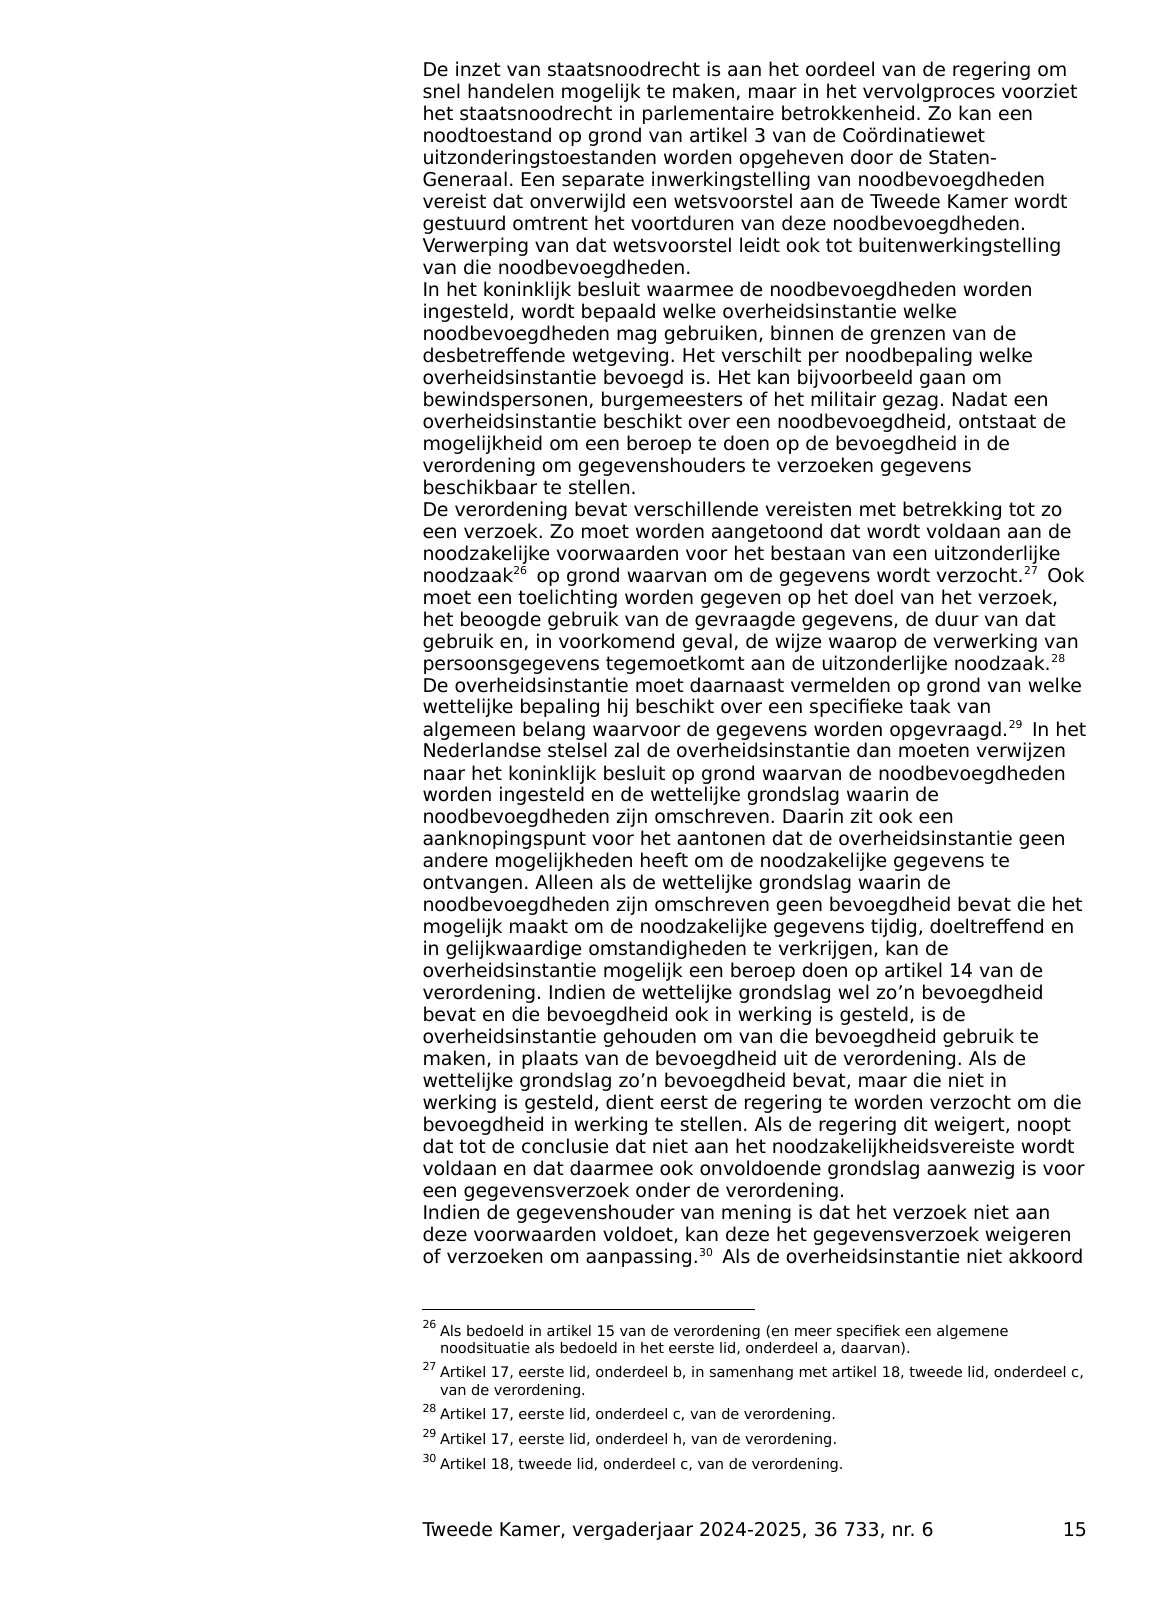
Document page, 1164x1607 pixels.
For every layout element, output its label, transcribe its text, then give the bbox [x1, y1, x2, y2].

text De inzet van staatsnoodrecht is aan het oordeel van de regering om snel handelen mogelijk te maken, maar in het vervolgproces voorziet het staatsnoodrecht in parlementaire betrokkenheid. Zo kan een noodtoestand op grond van artikel 3 van de Coördinatiewet uitzonderingstoestanden worden opgeheven door de Staten-Generaal. Een separate inwerkingstelling van noodbevoegdheden vereist dat onverwijld een wetsvoorstel aan de Tweede Kamer wordt gestuurd omtrent het voortduren van deze noodbevoegdheden. Verwerping van dat wetsvoorstel leidt ook tot buitenwerkingstelling van die noodbevoegdheden. [422, 59, 1087, 279]
text Indien de gegevenshouder van mening is dat het verzoek niet aan deze voorwaarden voldoet, kan deze het gegevensverzoek weigeren of verzoeken om aanpassing. Als de overheidsinstantie niet akkoord [422, 1202, 1087, 1268]
text De overheidsinstantie moet daarnaast vermelden op grond van welke wettelijke bepaling hij beschikt over een specifieke taak van algemeen belang waarvoor de gegevens worden opgevraagd. In het Nederlandse stelsel zal de overheidsinstantie dan moeten verwijzen naar het koninklijk besluit op grond waarvan de noodbevoegdheden worden ingesteld en de wettelijke grondslag waarin de noodbevoegdheden zijn omschreven. Daarin zit ook een aanknopingspunt voor het aantonen dat de overheidsinstantie geen andere mogelijkheden heeft om de noodzakelijke gegevens te ontvangen. Alleen als de wettelijke grondslag waarin de noodbevoegdheden zijn omschreven geen bevoegdheid bevat die het mogelijk maakt om de noodzakelijke gegevens tijdig, doeltreffend en in gelijkwaardige omstandigheden te verkrijgen, kan de overheidsinstantie mogelijk een beroep doen op artikel 14 van de verordening. Indien de wettelijke grondslag wel zo’n bevoegdheid bevat en die bevoegdheid ook in werking is gesteld, is de overheidsinstantie gehouden om van die bevoegdheid gebruik te maken, in plaats van de bevoegdheid uit de verordening. Als de wettelijke grondslag zo’n bevoegdheid bevat, maar die niet in werking is gesteld, dient eerst de regering te worden verzocht om die bevoegdheid in werking te stellen. Als de regering dit weigert, noopt dat tot de conclusie dat niet aan het noodzakelijkheidsvereiste wordt voldaan en dat daarmee ook onvoldoende grondslag aanwezig is voor een gegevensverzoek onder de verordening. [422, 674, 1087, 1202]
text Artikel 17, eerste lid, onderdeel b, in samenhang met artikel 18, tweede lid, onderdeel c, van de verordening. [422, 1360, 1087, 1399]
text De verordening bevat verschillende vereisten met betrekking tot zo een verzoek. Zo moet worden aangetoond dat wordt voldaan aan de noodzakelijke voorwaarden voor het bestaan van een uitzonderlijke noodzaak op grond waarvan om de gegevens wordt verzocht. Ook moet een toelichting worden gegeven op het doel van het verzoek, het beoogde gebruik van de gevraagde gegevens, de duur van dat gebruik en, in voorkomend geval, de wijze waarop de verwerking van persoonsgegevens tegemoetkomt aan de uitzonderlijke noodzaak. [422, 499, 1087, 674]
text Artikel 18, tweede lid, onderdeel c, van de verordening. [422, 1452, 1087, 1474]
text Artikel 17, eerste lid, onderdeel h, van de verordening. [422, 1427, 1087, 1449]
text Artikel 17, eerste lid, onderdeel c, van de verordening. [422, 1402, 1087, 1424]
text Als bedoeld in artikel 15 van de verordening (en meer specifiek een algemene noodsituatie als bedoeld in het eerste lid, onderdeel a, daarvan). [422, 1318, 1087, 1357]
text In het koninklijk besluit waarmee de noodbevoegdheden worden ingesteld, wordt bepaald welke overheidsinstantie welke noodbevoegdheden mag gebruiken, binnen de grenzen van de desbetreffende wetgeving. Het verschilt per noodbepaling welke overheidsinstantie bevoegd is. Het kan bijvoorbeeld gaan om bewindspersonen, burgemeesters of het militair gezag. Nadat een overheidsinstantie beschikt over een noodbevoegdheid, ontstaat de mogelijkheid om een beroep te doen op de bevoegdheid in de verordening om gegevenshouders te verzoeken gegevens beschikbaar te stellen. [422, 279, 1087, 499]
